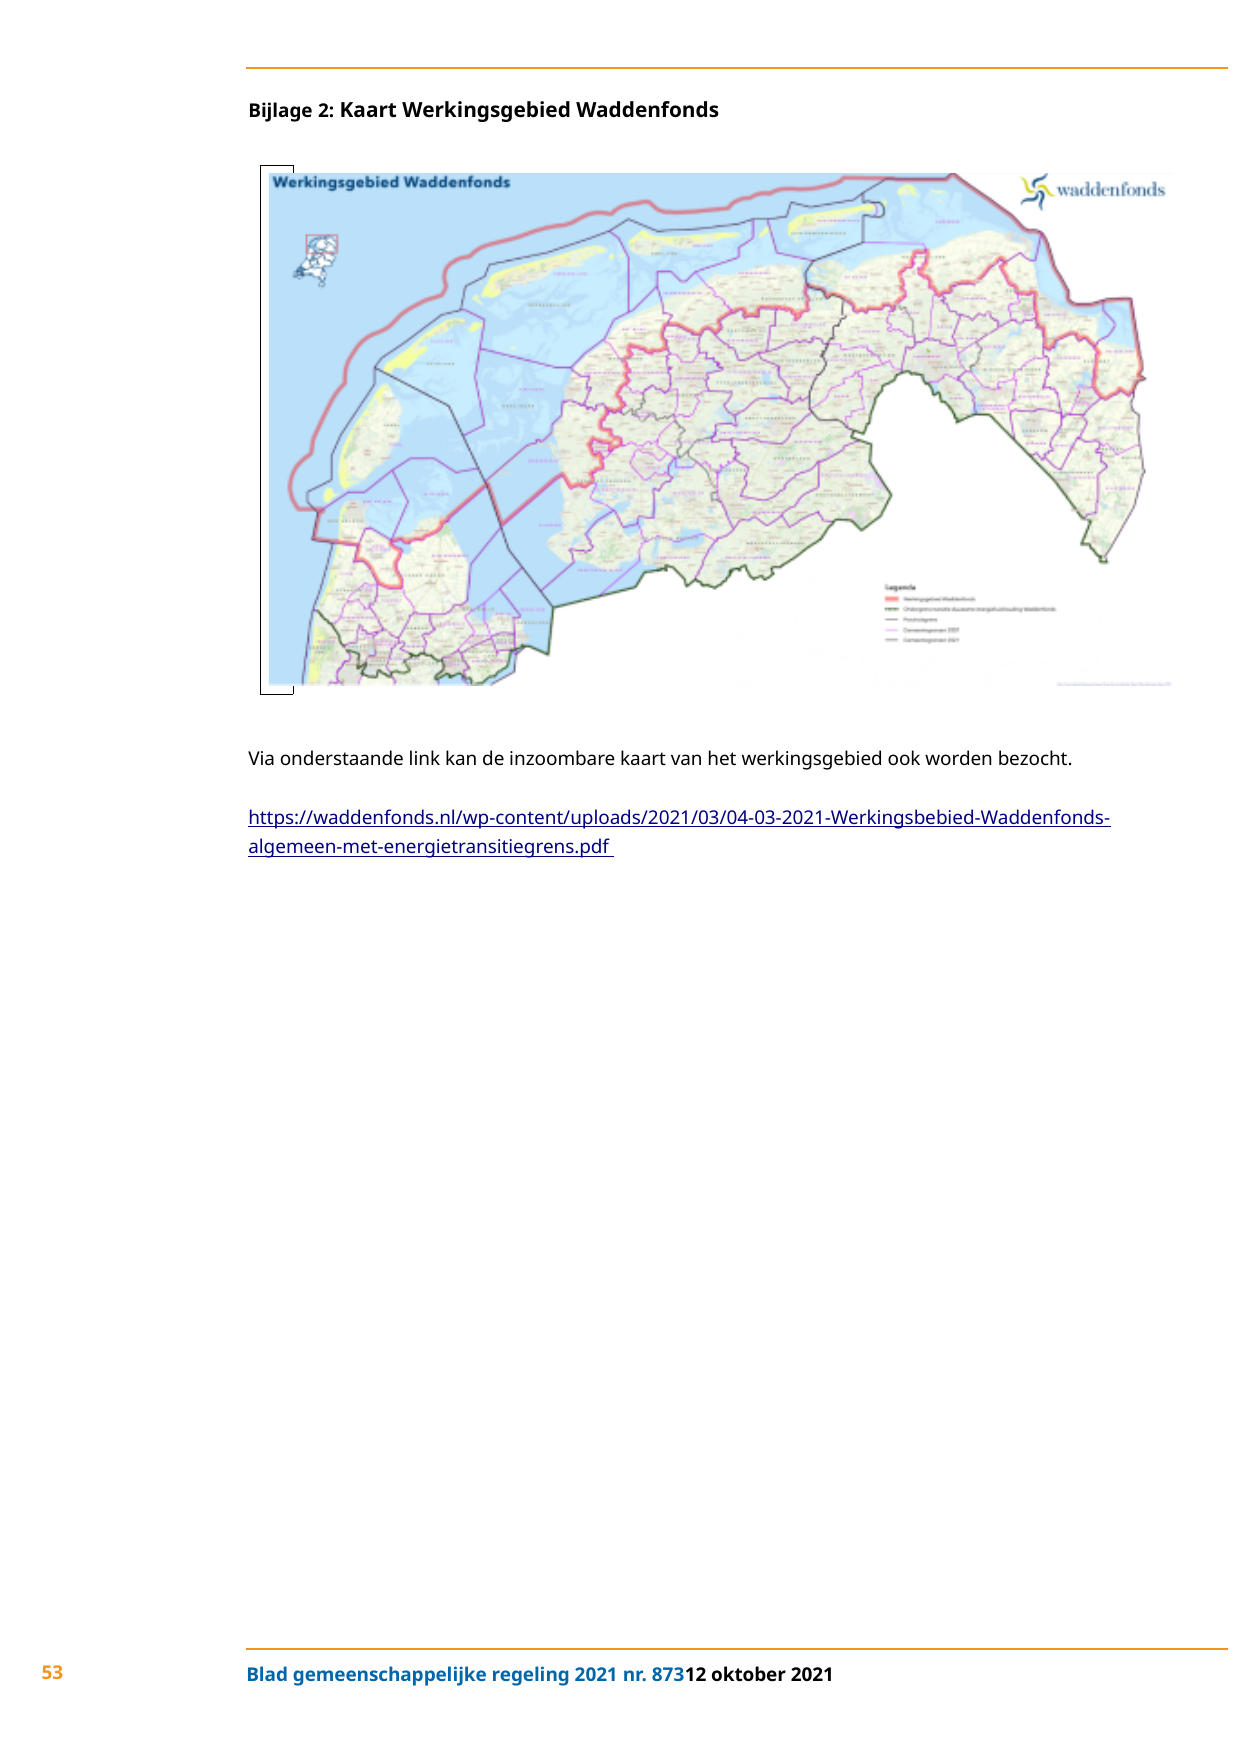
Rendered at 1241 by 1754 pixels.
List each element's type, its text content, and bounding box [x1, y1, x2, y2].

text Via onderstaande link kan de inzoombare kaart van het werkingsgebied ook worden bezocht. [248, 745, 1152, 771]
text https://waddenfonds.nl/wp-content/uploads/2021/03/04-03-2021-Werkingsbebied-Waddenfonds-algemeen-met-energietransitiegrens.pdf [248, 804, 1152, 859]
text Bijlage 2: Kaart Werkingsgebied Waddenfonds [248, 95, 1152, 123]
picture [41, 47, 231, 172]
picture [268, 173, 1173, 686]
